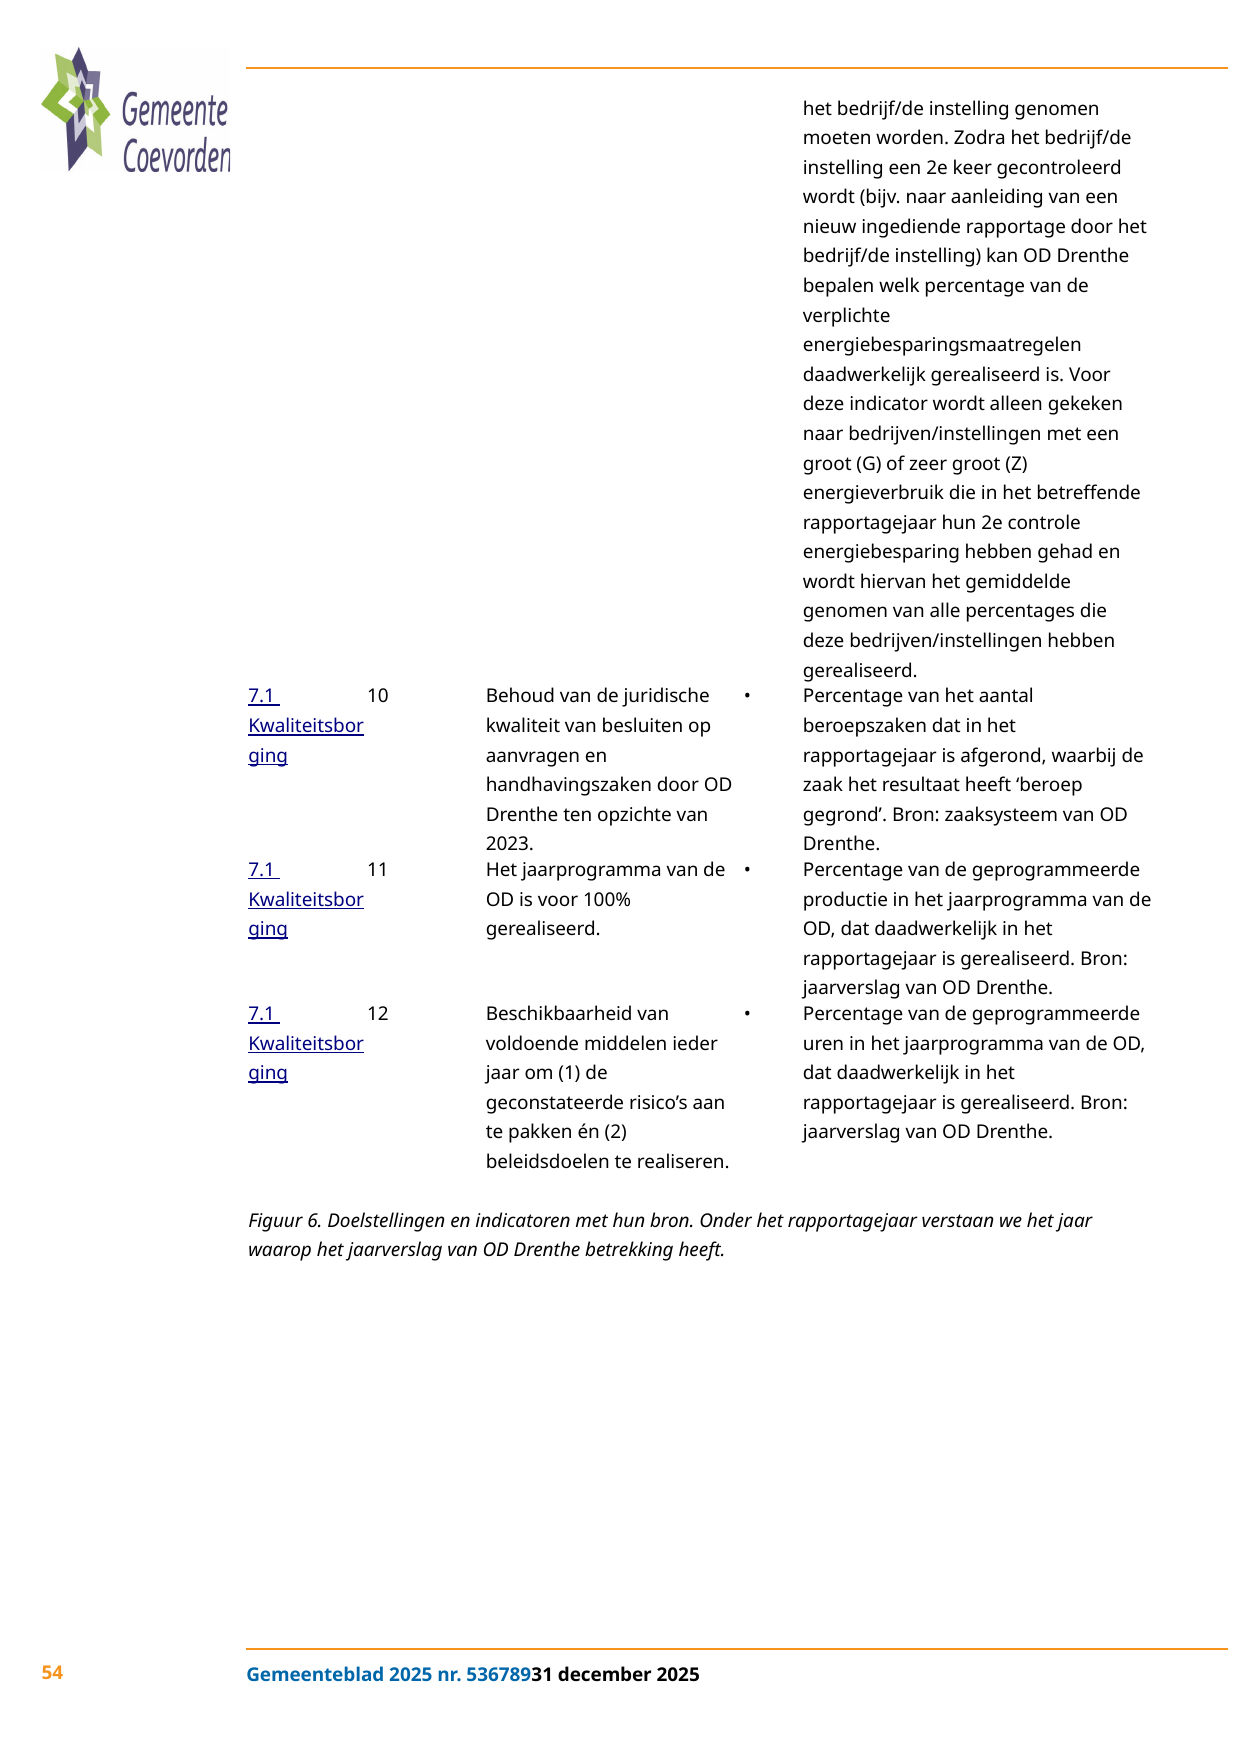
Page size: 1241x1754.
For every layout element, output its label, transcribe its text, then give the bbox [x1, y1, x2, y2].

text Figuur 6. Doelstellingen en indicatoren met hun bron. Onder het rapportagejaar verstaan we het jaar waarop het jaarverslag van OD Drenthe betrekking heeft. [248, 1207, 1152, 1262]
table_cell [248, 95, 367, 683]
table_cell [486, 95, 744, 683]
table_cell Percentage van de geprogrammeerde productie in het jaarprogramma van de OD, dat daadwerkelijk in het rapportagejaar is gerealiseerd. Bron: jaarverslag van OD Drenthe. [744, 856, 1152, 1000]
table_cell Behoud van de juridische kwaliteit van besluiten op aanvragen en handhavingszaken door OD Drenthe ten opzichte van 2023. [486, 683, 744, 856]
table_cell Percentage van het aantal beroepszaken dat in het rapportagejaar is afgerond, waarbij de zaak het resultaat heeft ‘beroep gegrond’. Bron: zaaksysteem van OD Drenthe. [744, 683, 1152, 856]
table_cell 12 [367, 1000, 486, 1174]
table_cell 7.1 Kwaliteitsborging [248, 683, 367, 856]
table_cell het bedrijf/de instelling genomen moeten worden. Zodra het bedrijf/de instelling een 2e keer gecontroleerd wordt (bijv. naar aanleiding van een nieuw ingediende rapportage door het bedrijf/de instelling) kan OD Drenthe bepalen welk percentage van de verplichte energiebesparingsmaatregelen daadwerkelijk gerealiseerd is. Voor deze indicator wordt alleen gekeken naar bedrijven/instellingen met een groot (G) of zeer groot (Z) energieverbruik die in het betreffende rapportagejaar hun 2e controle energiebesparing hebben gehad en wordt hiervan het gemiddelde genomen van alle percentages die deze bedrijven/instellingen hebben gerealiseerd. [744, 95, 1152, 683]
table_cell [367, 95, 486, 683]
table_cell Beschikbaarheid van voldoende middelen ieder jaar om (1) de geconstateerde risico’s aan te pakken én (2) beleidsdoelen te realiseren. [486, 1000, 744, 1174]
table_cell 10 [367, 683, 486, 856]
table_cell Het jaarprogramma van de OD is voor 100% gerealiseerd. [486, 856, 744, 1000]
table_cell 11 [367, 856, 486, 1000]
table_cell 7.1 Kwaliteitsborging [248, 1000, 367, 1174]
picture [41, 47, 231, 172]
table_cell Percentage van de geprogrammeerde uren in het jaarprogramma van de OD, dat daadwerkelijk in het rapportagejaar is gerealiseerd. Bron: jaarverslag van OD Drenthe. [744, 1000, 1152, 1174]
table_cell 7.1 Kwaliteitsborging [248, 856, 367, 1000]
